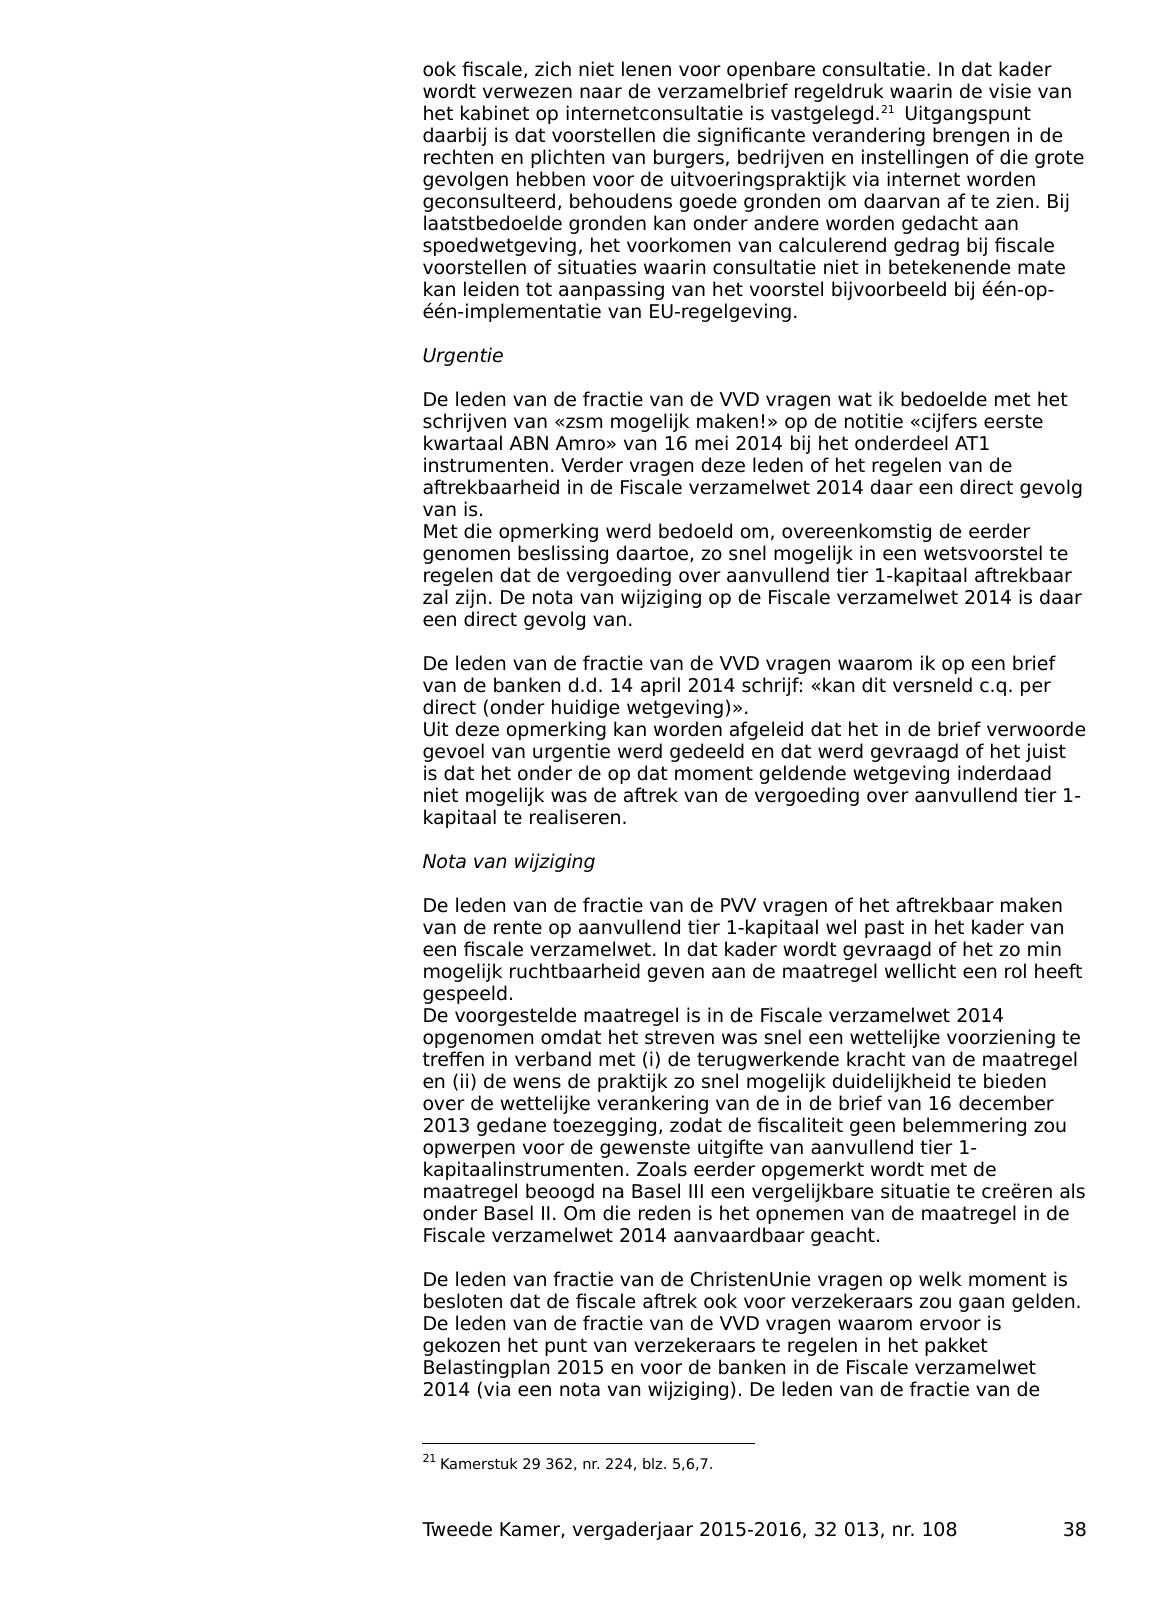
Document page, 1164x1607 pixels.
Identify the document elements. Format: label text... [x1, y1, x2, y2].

subtitle Nota van wijziging [422, 851, 1087, 873]
text Kamerstuk 29 362, nr. 224, blz. 5,6,7. [422, 1452, 1087, 1474]
text Uit deze opmerking kan worden afgeleid dat het in de brief verwoorde gevoel van urgentie werd gedeeld en dat werd gevraagd of het juist is dat het onder de op dat moment geldende wetgeving inderdaad niet mogelijk was de aftrek van de vergoeding over aanvullend tier 1-kapitaal te realiseren. [422, 719, 1087, 829]
text De leden van de fractie van de PVV vragen of het aftrekbaar maken van de rente op aanvullend tier 1-kapitaal wel past in het kader van een fiscale verzamelwet. In dat kader wordt gevraagd of het zo min mogelijk ruchtbaarheid geven aan de maatregel wellicht een rol heeft gespeeld. [422, 895, 1087, 1005]
text Met die opmerking werd bedoeld om, overeenkomstig de eerder genomen beslissing daartoe, zo snel mogelijk in een wetsvoorstel te regelen dat de vergoeding over aanvullend tier 1-kapitaal aftrekbaar zal zijn. De nota van wijziging op de Fiscale verzamelwet 2014 is daar een direct gevolg van. [422, 521, 1087, 631]
text ook fiscale, zich niet lenen voor openbare consultatie. In dat kader wordt verwezen naar de verzamelbrief regeldruk waarin de visie van het kabinet op internetconsultatie is vastgelegd. Uitgangspunt daarbij is dat voorstellen die significante verandering brengen in de rechten en plichten van burgers, bedrijven en instellingen of die grote gevolgen hebben voor de uitvoeringspraktijk via internet worden geconsulteerd, behoudens goede gronden om daarvan af te zien. Bij laatstbedoelde gronden kan onder andere worden gedacht aan spoedwetgeving, het voorkomen van calculerend gedrag bij fiscale voorstellen of situaties waarin consultatie niet in betekenende mate kan leiden tot aanpassing van het voorstel bijvoorbeeld bij één-op-één-implementatie van EU-regelgeving. [422, 59, 1087, 323]
text De voorgestelde maatregel is in de Fiscale verzamelwet 2014 opgenomen omdat het streven was snel een wettelijke voorziening te treffen in verband met (i) de terugwerkende kracht van de maatregel en (ii) de wens de praktijk zo snel mogelijk duidelijkheid te bieden over de wettelijke verankering van de in de brief van 16 december 2013 gedane toezegging, zodat de fiscaliteit geen belemmering zou opwerpen voor de gewenste uitgifte van aanvullend tier 1-kapitaalinstrumenten. Zoals eerder opgemerkt wordt met de maatregel beoogd na Basel III een vergelijkbare situatie te creëren als onder Basel II. Om die reden is het opnemen van de maatregel in de Fiscale verzamelwet 2014 aanvaardbaar geacht. [422, 1005, 1087, 1247]
subtitle Urgentie [422, 345, 1087, 367]
text De leden van de fractie van de VVD vragen wat ik bedoelde met het schrijven van «zsm mogelijk maken!» op de notitie «cijfers eerste kwartaal ABN Amro» van 16 mei 2014 bij het onderdeel AT1 instrumenten. Verder vragen deze leden of het regelen van de aftrekbaarheid in de Fiscale verzamelwet 2014 daar een direct gevolg van is. [422, 389, 1087, 521]
text De leden van fractie van de ChristenUnie vragen op welk moment is besloten dat de fiscale aftrek ook voor verzekeraars zou gaan gelden. De leden van de fractie van de VVD vragen waarom ervoor is gekozen het punt van verzekeraars te regelen in het pakket Belastingplan 2015 en voor de banken in de Fiscale verzamelwet 2014 (via een nota van wijziging). De leden van de fractie van de [422, 1269, 1087, 1401]
text De leden van de fractie van de VVD vragen waarom ik op een brief van de banken d.d. 14 april 2014 schrijf: «kan dit versneld c.q. per direct (onder huidige wetgeving)». [422, 653, 1087, 719]
